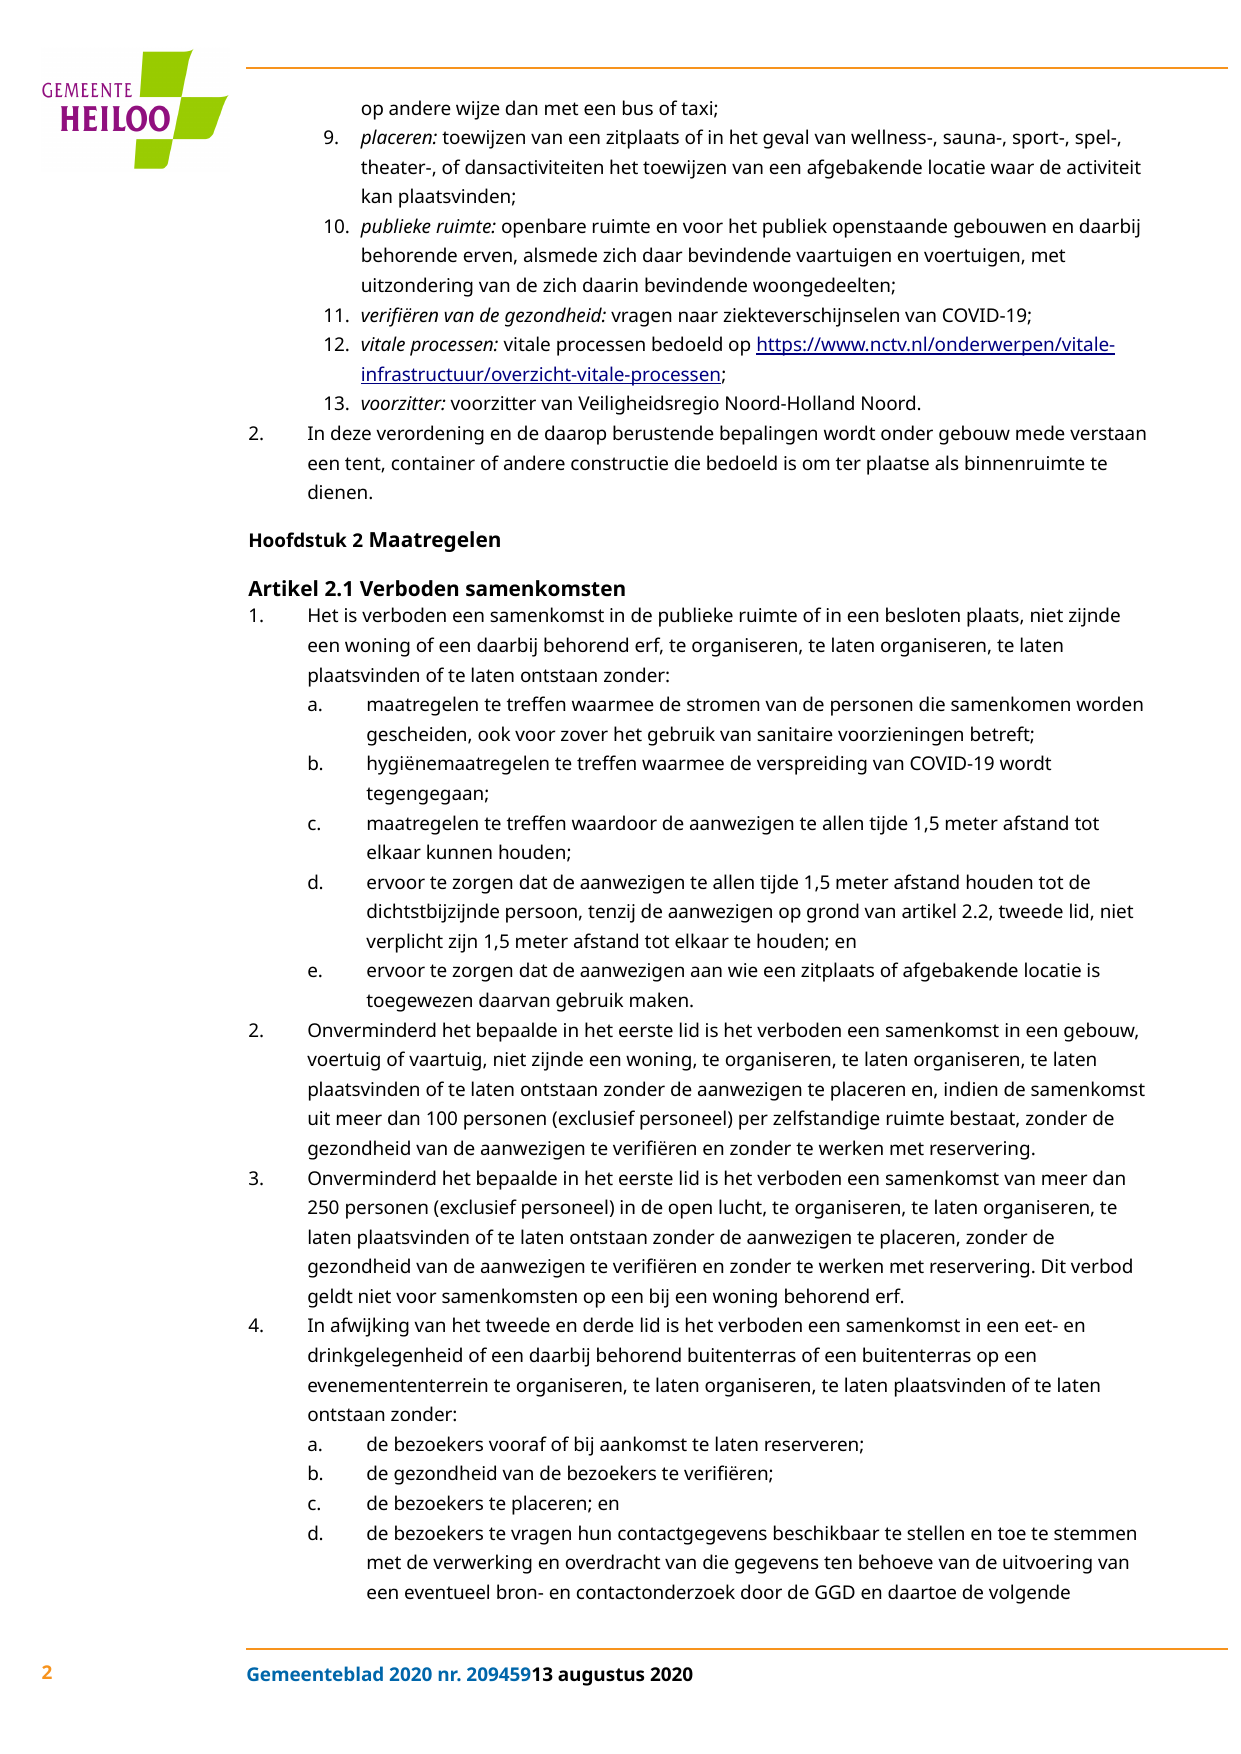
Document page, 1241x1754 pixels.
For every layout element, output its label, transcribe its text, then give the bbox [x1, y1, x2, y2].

list Onverminderd het bepaalde in het eerste lid is het verboden een samenkomst van meer dan 250 personen (exclusief personeel) in de open lucht, te organiseren, te laten organiseren, te laten plaatsvinden of te laten ontstaan zonder de aanwezigen te placeren, zonder de gezondheid van de aanwezigen te verifiëren en zonder te werken met reservering. Dit verbod geldt niet voor samenkomsten op een bij een woning behorend erf. [248, 1165, 1152, 1309]
list maatregelen te treffen waardoor de aanwezigen te allen tijde 1,5 meter afstand tot elkaar kunnen houden; [307, 810, 1152, 865]
list In deze verordening en de daarop berustende bepalingen wordt onder gebouw mede verstaan een tent, container of andere constructie die bedoeld is om ter plaatse als binnenruimte te dienen. [248, 420, 1152, 505]
list vitale processen: vitale processen bedoeld op https://www.nctv.nl/onderwerpen/vitale-infrastructuur/overzicht-vitale-processen; [323, 331, 1152, 387]
text Artikel 2.1 Verboden samenkomsten [248, 574, 1152, 603]
list de bezoekers vooraf of bij aankomst te laten reserveren; [307, 1431, 1152, 1457]
list de gezondheid van de bezoekers te verifiëren; [307, 1461, 1152, 1486]
list Onverminderd het bepaalde in het eerste lid is het verboden een samenkomst in een gebouw, voertuig of vaartuig, niet zijnde een woning, te organiseren, te laten organiseren, te laten plaatsvinden of te laten ontstaan zonder de aanwezigen te placeren en, indien de samenkomst uit meer dan 100 personen (exclusief personeel) per zelfstandige ruimte bestaat, zonder de gezondheid van de aanwezigen te verifiëren en zonder te werken met reservering. [248, 1017, 1152, 1161]
list op andere wijze dan met een bus of taxi; [323, 95, 1152, 121]
list voorzitter: voorzitter van Veiligheidsregio Noord-Holland Noord. [323, 391, 1152, 416]
list de bezoekers te vragen hun contactgegevens beschikbaar te stellen en toe te stemmen met de verwerking en overdracht van die gegevens ten behoeve van de uitvoering van een eventueel bron- en contactonderzoek door de GGD en daartoe de volgende [307, 1520, 1152, 1605]
list verifiëren van de gezondheid: vragen naar ziekteverschijnselen van COVID-19; [323, 302, 1152, 328]
list de bezoekers te placeren; en [307, 1490, 1152, 1516]
list Het is verboden een samenkomst in de publieke ruimte of in een besloten plaats, niet zijnde een woning of een daarbij behorend erf, te organiseren, te laten organiseren, te laten plaatsvinden of te laten ontstaan zonder: [248, 603, 1152, 688]
list hygiënemaatregelen te treffen waarmee de verspreiding van COVID-19 wordt tegengegaan; [307, 751, 1152, 806]
list publieke ruimte: openbare ruimte en voor het publiek openstaande gebouwen en daarbij behorende erven, alsmede zich daar bevindende vaartuigen en voertuigen, met uitzondering van de zich daarin bevindende woongedeelten; [323, 213, 1152, 298]
list placeren: toewijzen van een zitplaats of in het geval van wellness-, sauna-, sport-, spel-, theater-, of dansactiviteiten het toewijzen van een afgebakende locatie waar de activiteit kan plaatsvinden; [323, 124, 1152, 209]
text Hoofdstuk 2 Maatregelen [248, 525, 1152, 553]
list ervoor te zorgen dat de aanwezigen te allen tijde 1,5 meter afstand houden tot de dichtstbijzijnde persoon, tenzij de aanwezigen op grond van artikel 2.2, tweede lid, niet verplicht zijn 1,5 meter afstand tot elkaar te houden; en [307, 869, 1152, 954]
list maatregelen te treffen waarmee de stromen van de personen die samenkomen worden gescheiden, ook voor zover het gebruik van sanitaire voorzieningen betreft; [307, 691, 1152, 747]
list In afwijking van het tweede en derde lid is het verboden een samenkomst in een eet- en drinkgelegenheid of een daarbij behorend buitenterras of een buitenterras op een evenemententerrein te organiseren, te laten organiseren, te laten plaatsvinden of te laten ontstaan zonder: [248, 1313, 1152, 1427]
picture [41, 47, 231, 172]
list ervoor te zorgen dat de aanwezigen aan wie een zitplaats of afgebakende locatie is toegewezen daarvan gebruik maken. [307, 958, 1152, 1013]
